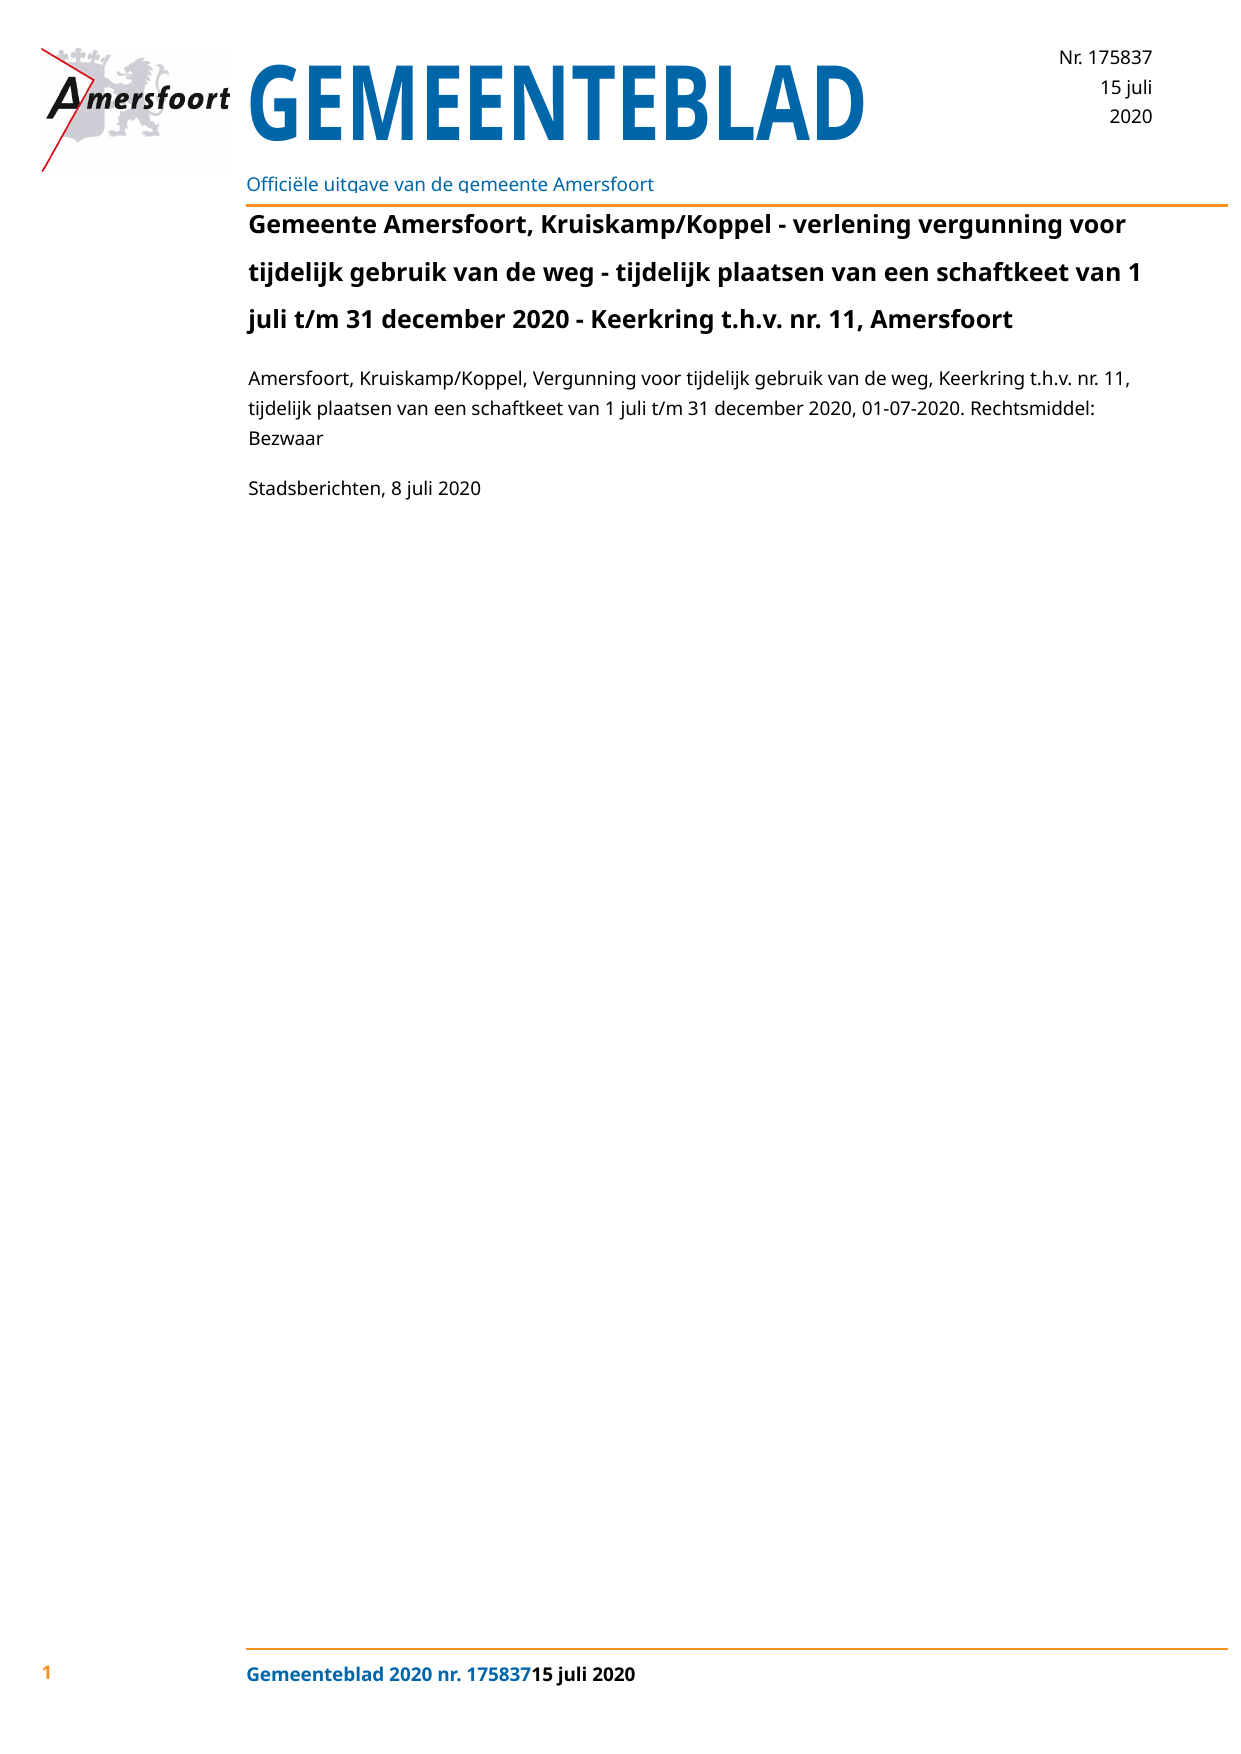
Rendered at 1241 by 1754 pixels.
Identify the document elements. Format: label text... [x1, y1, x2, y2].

text Gemeente Amersfoort, Kruiskamp/Koppel - verlening vergunning voor tijdelijk gebruik van de weg - tijdelijk plaatsen van een schaftkeet van 1 juli t/m 31 december 2020 - Keerkring t.h.v. nr. 11, Amersfoort [248, 207, 1152, 336]
text Amersfoort, Kruiskamp/Koppel, Vergunning voor tijdelijk gebruik van de weg, Keerkring t.h.v. nr. 11, tijdelijk plaatsen van een schaftkeet van 1 juli t/m 31 december 2020, 01-07-2020. Rechtsmiddel: Bezwaar [248, 366, 1152, 450]
picture [41, 47, 231, 172]
text Stadsberichten, 8 juli 2020 [248, 475, 1152, 501]
